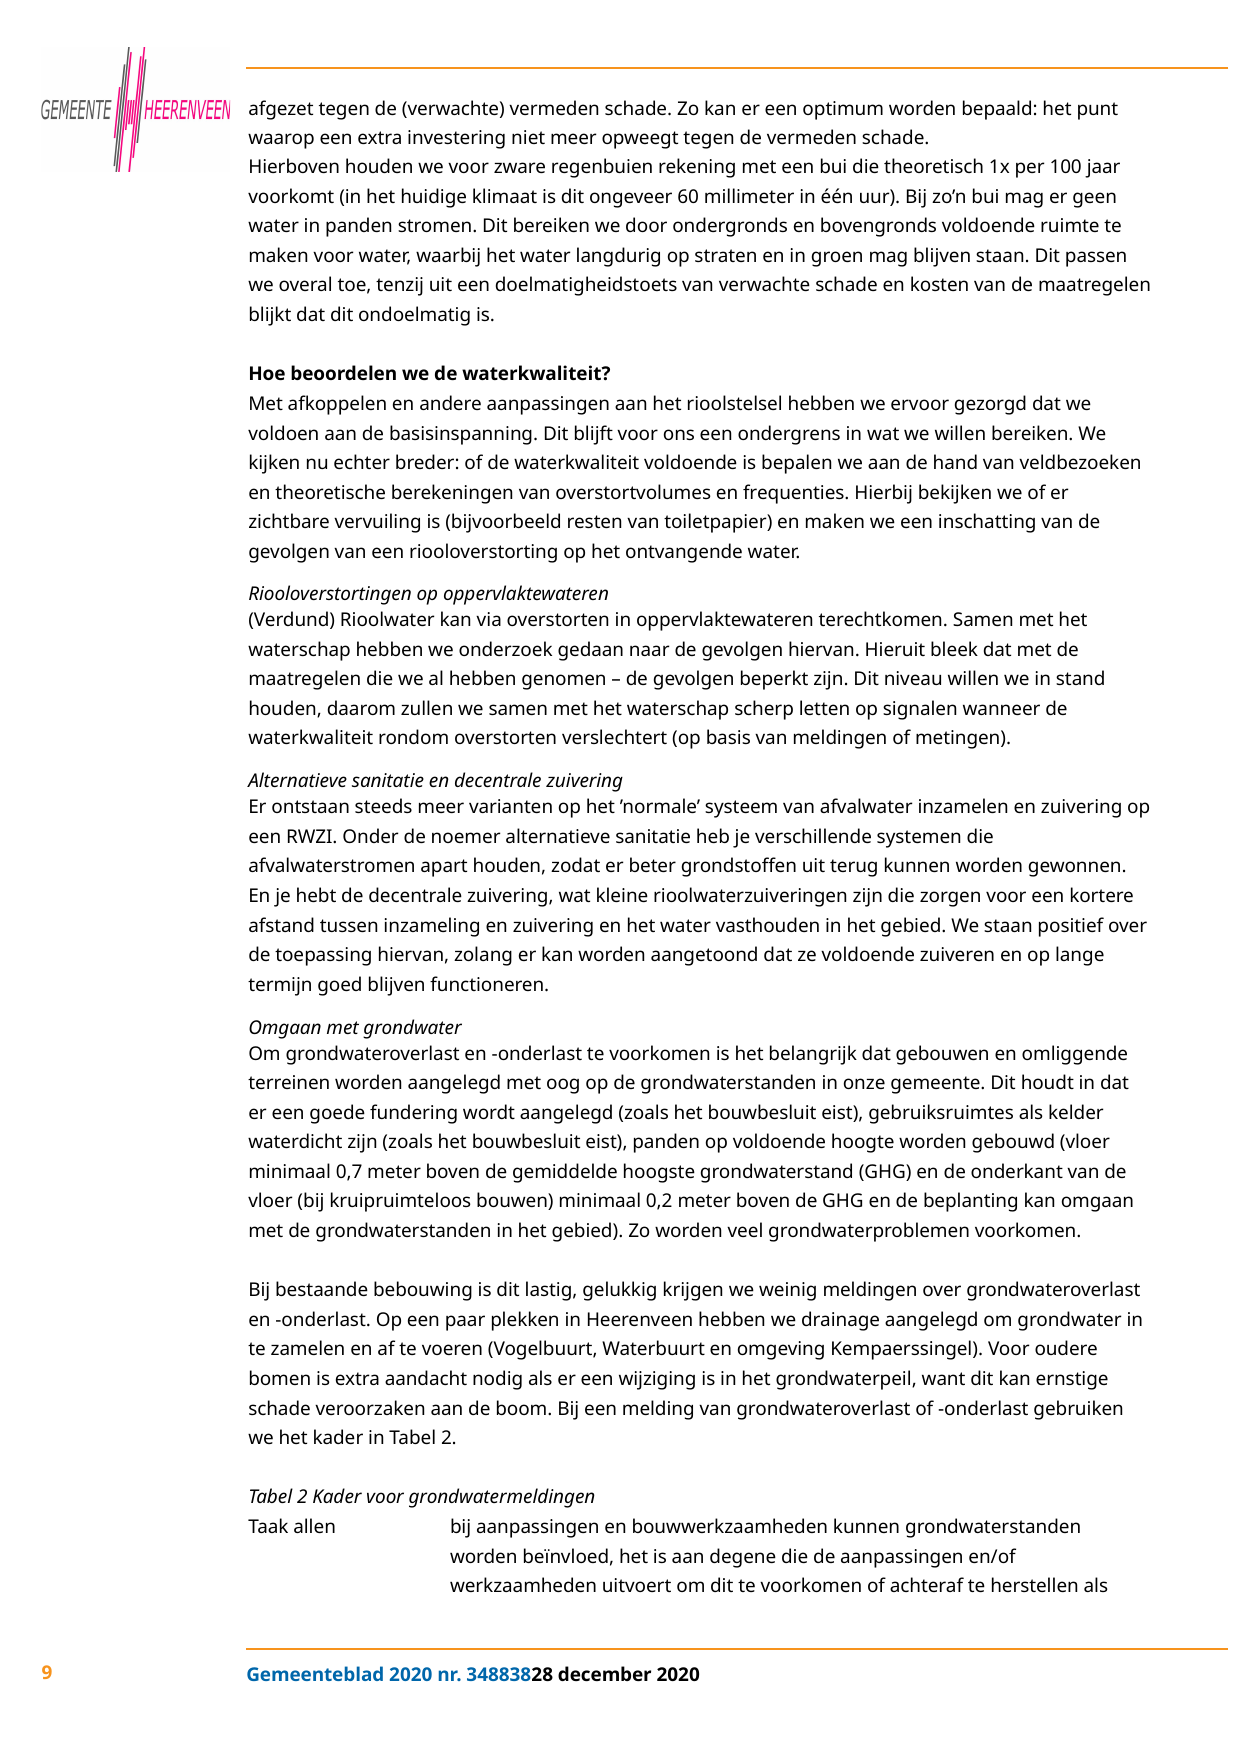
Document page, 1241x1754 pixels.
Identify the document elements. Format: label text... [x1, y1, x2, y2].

text Bij bestaande bebouwing is dit lastig, gelukkig krijgen we weinig meldingen over grondwateroverlast en -onderlast. Op een paar plekken in Heerenveen hebben we drainage aangelegd om grondwater in te zamelen en af te voeren (Vogelbuurt, Waterbuurt en omgeving Kempaerssingel). Voor oudere bomen is extra aandacht nodig als er een wijziging is in het grondwaterpeil, want dit kan ernstige schade veroorzaken aan de boom. Bij een melding van grondwateroverlast of -onderlast gebruiken we het kader in Tabel 2. [248, 1276, 1152, 1450]
table_header Taak allen [248, 1513, 450, 1598]
text (Verdund) Rioolwater kan via overstorten in oppervlaktewateren terechtkomen. Samen met het waterschap hebben we onderzoek gedaan naar de gevolgen hiervan. Hieruit bleek dat met de maatregelen die we al hebben genomen – de gevolgen beperkt zijn. Dit niveau willen we in stand houden, daarom zullen we samen met het waterschap scherp letten op signalen wanneer de waterkwaliteit rondom overstorten verslechtert (op basis van meldingen of metingen). [248, 606, 1152, 750]
text Riooloverstortingen op oppervlaktewateren [248, 581, 1152, 606]
text Alternatieve sanitatie en decentrale zuivering [248, 768, 1152, 793]
text Er ontstaan steeds meer varianten op het ’normale’ systeem van afvalwater inzamelen en zuivering op een RWZI. Onder de noemer alternatieve sanitatie heb je verschillende systemen die afvalwaterstromen apart houden, zodat er beter grondstoffen uit terug kunnen worden gewonnen. En je hebt de decentrale zuivering, wat kleine rioolwaterzuiveringen zijn die zorgen voor een kortere afstand tussen inzameling en zuivering en het water vasthouden in het gebied. We staan positief over de toepassing hiervan, zolang er kan worden aangetoond dat ze voldoende zuiveren en op lange termijn goed blijven functioneren. [248, 793, 1152, 997]
table_header afgezet tegen de (verwachte) vermeden schade. Zo kan er een optimum worden bepaald: het punt waarop een extra investering niet meer opweegt tegen de vermeden schade. [248, 95, 1152, 150]
text Omgaan met grondwater [248, 1014, 1152, 1040]
text Om grondwateroverlast en -onderlast te voorkomen is het belangrijk dat gebouwen en omliggende terreinen worden aangelegd met oog op de grondwaterstanden in onze gemeente. Dit houdt in dat er een goede fundering wordt aangelegd (zoals het bouwbesluit eist), gebruiksruimtes als kelder waterdicht zijn (zoals het bouwbesluit eist), panden op voldoende hoogte worden gebouwd (vloer minimaal 0,7 meter boven de gemiddelde hoogste grondwaterstand (GHG) en de onderkant van de vloer (bij kruipruimteloos bouwen) minimaal 0,2 meter boven de GHG en de beplanting kan omgaan met de grondwaterstanden in het gebied). Zo worden veel grondwaterproblemen voorkomen. [248, 1040, 1152, 1243]
text Hierboven houden we voor zware regenbuien rekening met een bui die theoretisch 1x per 100 jaar voorkomt (in het huidige klimaat is dit ongeveer 60 millimeter in één uur). Bij zo’n bui mag er geen water in panden stromen. Dit bereiken we door ondergronds en bovengronds voldoende ruimte te maken voor water, waarbij het water langdurig op straten en in groen mag blijven staan. Dit passen we overal toe, tenzij uit een doelmatigheidstoets van verwachte schade en kosten van de maatregelen blijkt dat dit ondoelmatig is. [248, 153, 1152, 327]
picture [41, 47, 231, 172]
table_header Hoe beoordelen we de waterkwaliteit? Met afkoppelen en andere aanpassingen aan het rioolstelsel hebben we ervoor gezorgd dat we voldoen aan de basisinspanning. Dit blijft voor ons een ondergrens in wat we willen bereiken. We kijken nu echter breder: of de waterkwaliteit voldoende is bepalen we aan de hand van veldbezoeken en theoretische berekeningen van overstortvolumes en frequenties. Hierbij bekijken we of er zichtbare vervuiling is (bijvoorbeeld resten van toiletpapier) en maken we een inschatting van de gevolgen van een riooloverstorting op het ontvangende water. [248, 361, 1152, 564]
text Tabel 2 Kader voor grondwatermeldingen [248, 1483, 1152, 1509]
table_header bij aanpassingen en bouwwerkzaamheden kunnen grondwaterstanden worden beïnvloed, het is aan degene die de aanpassingen en/of werkzaamheden uitvoert om dit te voorkomen of achteraf te herstellen als [450, 1513, 1152, 1598]
